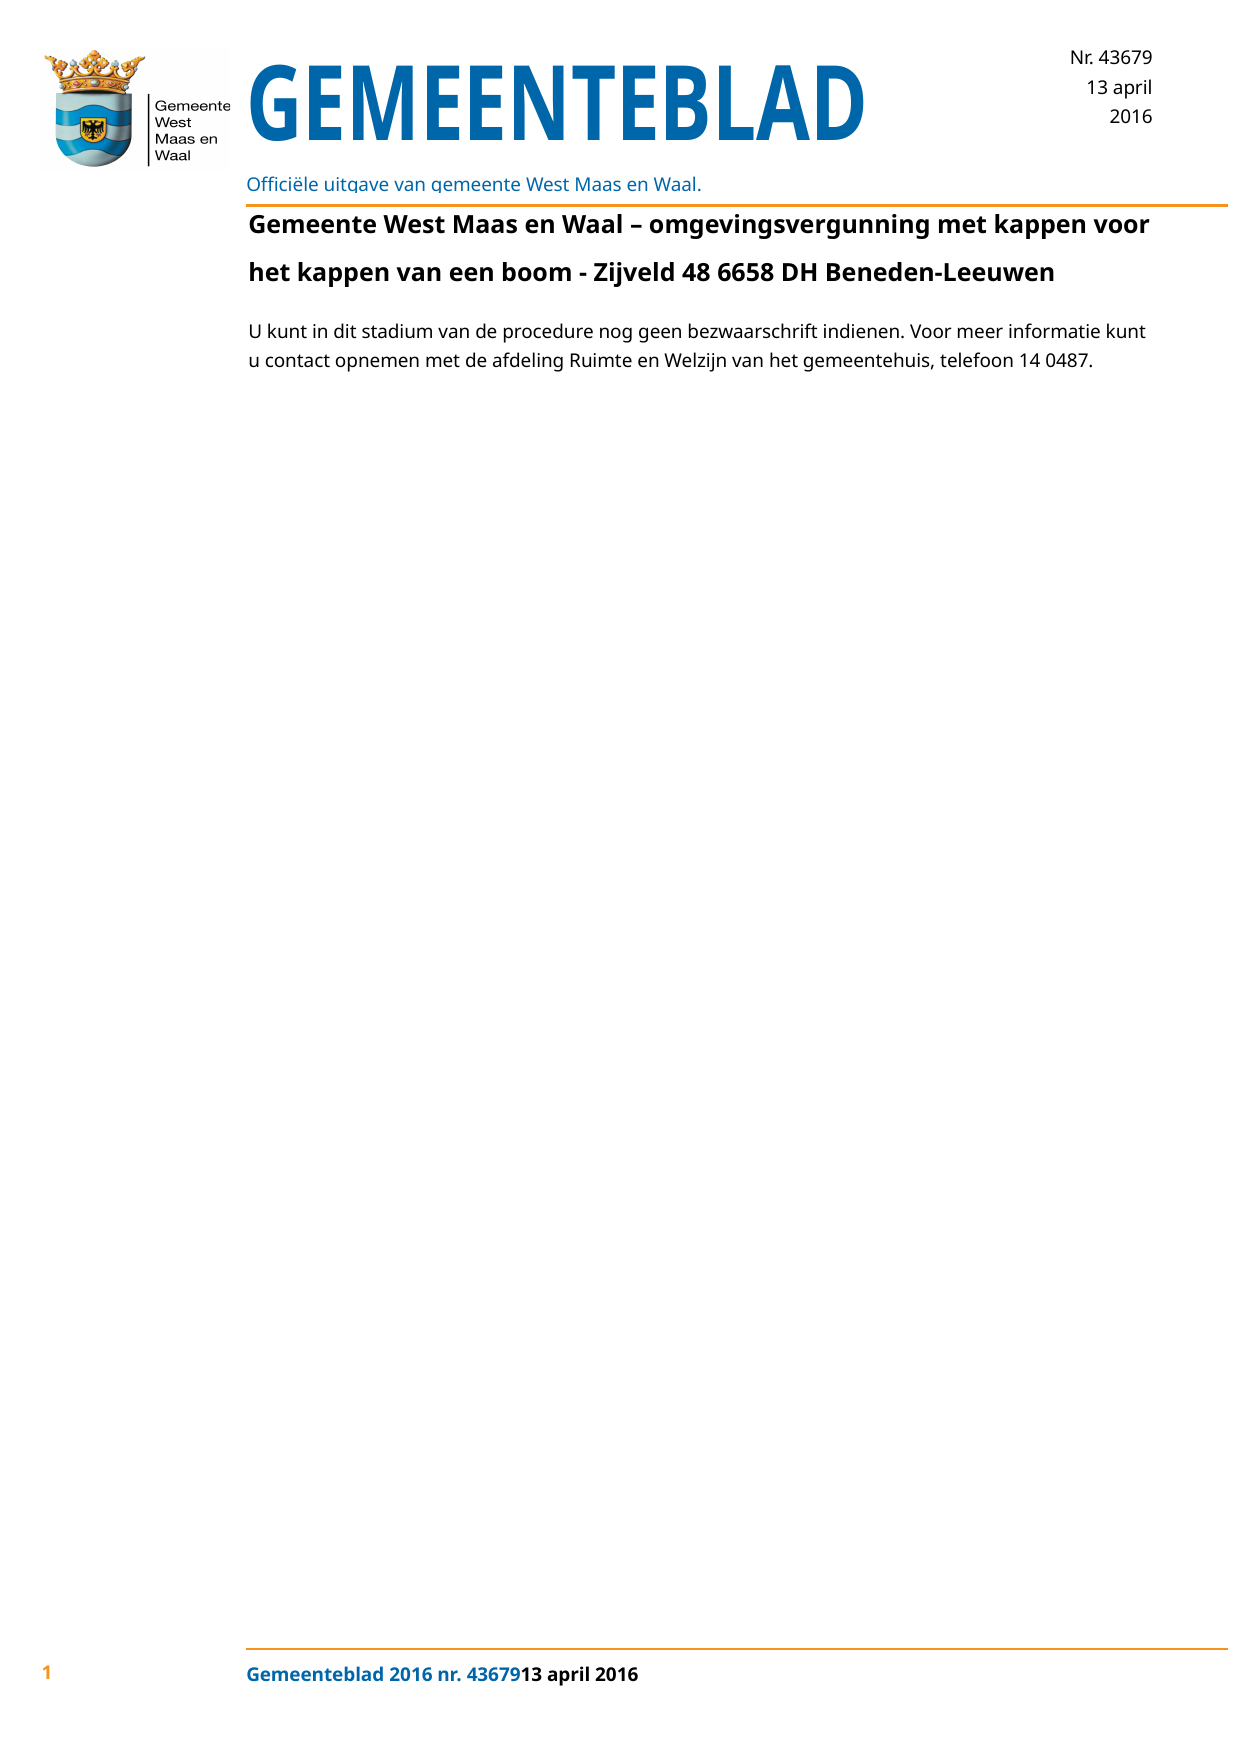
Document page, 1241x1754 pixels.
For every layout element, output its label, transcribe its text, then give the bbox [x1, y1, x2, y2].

text Gemeente West Maas en Waal – omgevingsvergunning met kappen voor het kappen van een boom - Zijveld 48 6658 DH Beneden-Leeuwen [248, 207, 1152, 288]
text U kunt in dit stadium van de procedure nog geen bezwaarschrift indienen. Voor meer informatie kunt u contact opnemen met de afdeling Ruimte en Welzijn van het gemeentehuis, telefoon 14 0487. [248, 318, 1152, 373]
picture [41, 47, 231, 172]
